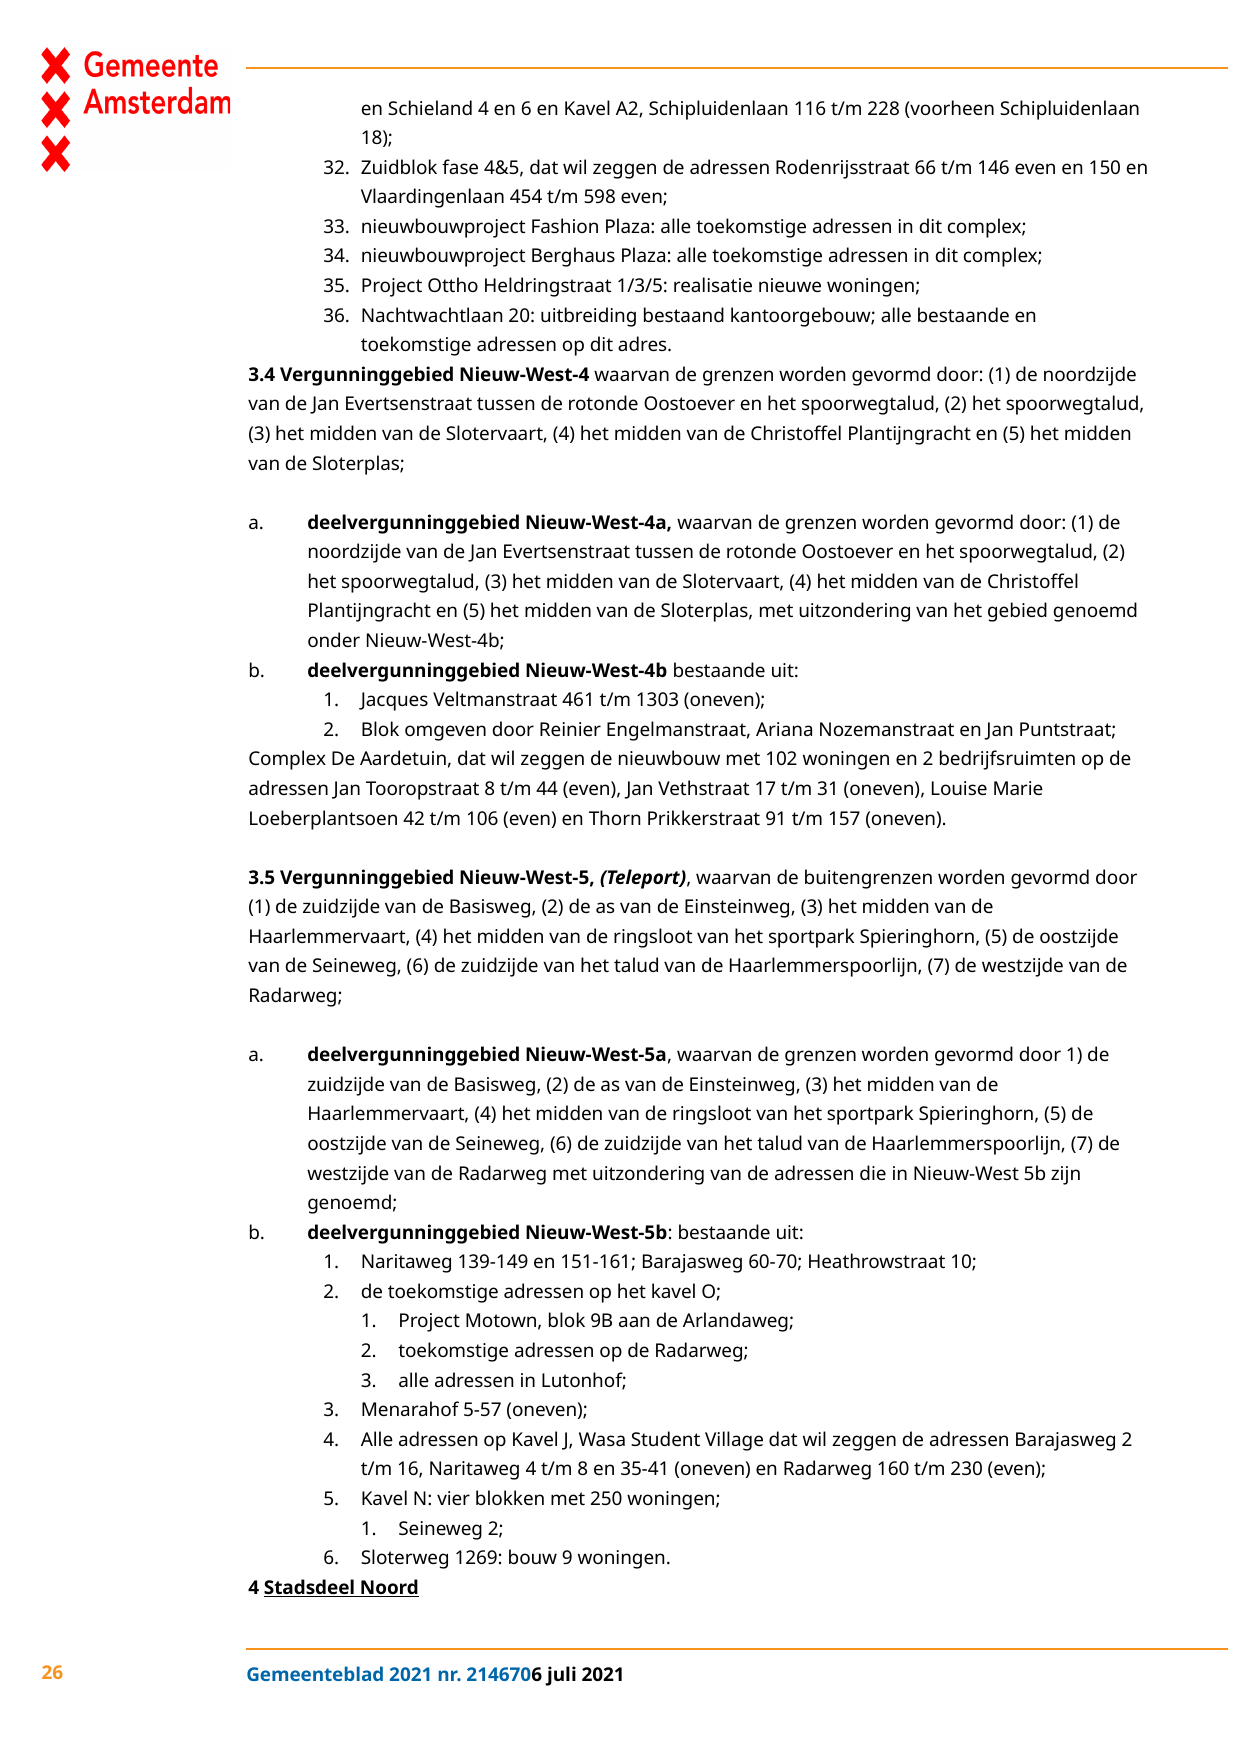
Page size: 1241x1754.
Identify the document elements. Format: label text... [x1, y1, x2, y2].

list deelvergunninggebied Nieuw-West-4a, waarvan de grenzen worden gevormd door: (1) de noordzijde van de Jan Evertsenstraat tussen de rotonde Oostoever en het spoorwegtalud, (2) het spoorwegtalud, (3) het midden van de Slotervaart, (4) het midden van de Christoffel Plantijngracht en (5) het midden van de Sloterplas, met uitzondering van het gebied genoemd onder Nieuw-West-4b; [248, 509, 1152, 653]
list toekomstige adressen op de Radarweg; [361, 1337, 1152, 1363]
list Alle adressen op Kavel J, Wasa Student Village dat wil zeggen de adressen Barajasweg 2 t/m 16, Naritaweg 4 t/m 8 en 35-41 (oneven) en Radarweg 160 t/m 230 (even); [323, 1426, 1152, 1481]
list deelvergunninggebied Nieuw-West-5b: bestaande uit: [248, 1219, 1152, 1245]
list nieuwbouwproject Fashion Plaza: alle toekomstige adressen in dit complex; [323, 213, 1152, 239]
list Menarahof 5-57 (oneven); [323, 1396, 1152, 1422]
list nieuwbouwproject Berghaus Plaza: alle toekomstige adressen in dit complex; [323, 243, 1152, 268]
list Nachtwachtlaan 20: uitbreiding bestaand kantoorgebouw; alle bestaande en toekomstige adressen op dit adres. [323, 302, 1152, 357]
list alle adressen in Lutonhof; [361, 1367, 1152, 1393]
list Sloterweg 1269: bouw 9 woningen. [323, 1544, 1152, 1570]
text 4 Stadsdeel Noord [248, 1574, 1152, 1600]
list deelvergunninggebied Nieuw-West-5a, waarvan de grenzen worden gevormd door 1) de zuidzijde van de Basisweg, (2) de as van de Einsteinweg, (3) het midden van de Haarlemmervaart, (4) het midden van de ringsloot van het sportpark Spieringhorn, (5) de oostzijde van de Seineweg, (6) de zuidzijde van het talud van de Haarlemmerspoorlijn, (7) de westzijde van de Radarweg met uitzondering van de adressen die in Nieuw-West 5b zijn genoemd; [248, 1041, 1152, 1215]
list Project Ottho Heldringstraat 1/3/5: realisatie nieuwe woningen; [323, 272, 1152, 298]
text 3.4 Vergunninggebied Nieuw-West-4 waarvan de grenzen worden gevormd door: (1) de noordzijde van de Jan Evertsenstraat tussen de rotonde Oostoever en het spoorwegtalud, (2) het spoorwegtalud, (3) het midden van de Slotervaart, (4) het midden van de Christoffel Plantijngracht en (5) het midden van de Sloterplas; [248, 361, 1152, 476]
list Zuidblok fase 4&5, dat wil zeggen de adressen Rodenrijsstraat 66 t/m 146 even en 150 en Vlaardingenlaan 454 t/m 598 even; [323, 154, 1152, 209]
text 3.5 Vergunninggebied Nieuw-West-5, (Teleport), waarvan de buitengrenzen worden gevormd door (1) de zuidzijde van de Basisweg, (2) de as van de Einsteinweg, (3) het midden van de Haarlemmervaart, (4) het midden van de ringsloot van het sportpark Spieringhorn, (5) de oostzijde van de Seineweg, (6) de zuidzijde van het talud van de Haarlemmerspoorlijn, (7) de westzijde van de Radarweg; [248, 864, 1152, 1008]
text Complex De Aardetuin, dat wil zeggen de nieuwbouw met 102 woningen en 2 bedrijfsruimten op de adressen Jan Tooropstraat 8 t/m 44 (even), Jan Vethstraat 17 t/m 31 (oneven), Louise Marie Loeberplantsoen 42 t/m 106 (even) en Thorn Prikkerstraat 91 t/m 157 (oneven). [248, 746, 1152, 831]
list Naritaweg 139-149 en 151-161; Barajasweg 60-70; Heathrowstraat 10; [323, 1248, 1152, 1274]
list Seineweg 2; [361, 1515, 1152, 1541]
list Blok omgeven door Reinier Engelmanstraat, Ariana Nozemanstraat en Jan Puntstraat; [323, 716, 1152, 742]
list Project Motown, blok 9B aan de Arlandaweg; [361, 1308, 1152, 1333]
list Jacques Veltmanstraat 461 t/m 1303 (oneven); [323, 686, 1152, 712]
list Kavel N: vier blokken met 250 woningen; [323, 1485, 1152, 1511]
list de toekomstige adressen op het kavel O; [323, 1278, 1152, 1304]
list deelvergunninggebied Nieuw-West-4b bestaande uit: [248, 657, 1152, 683]
list en Schieland 4 en 6 en Kavel A2, Schipluidenlaan 116 t/m 228 (voorheen Schipluidenlaan 18); [323, 95, 1152, 150]
picture [41, 47, 231, 172]
